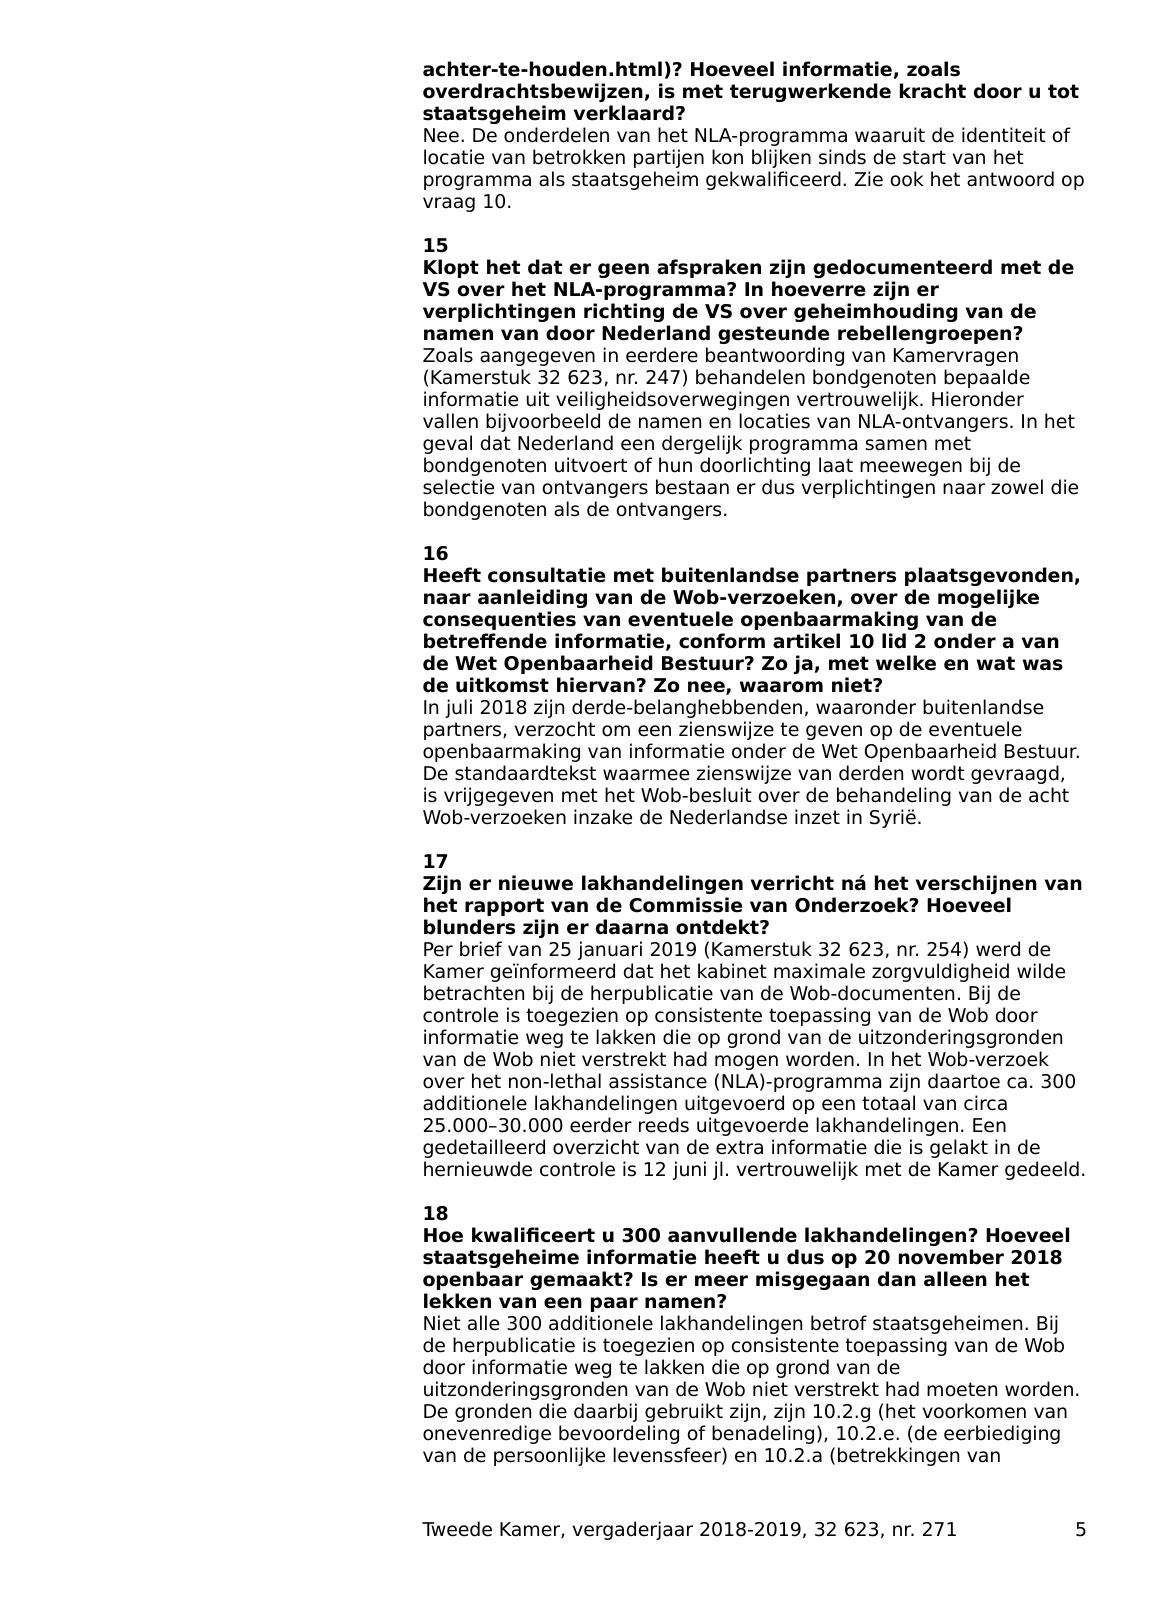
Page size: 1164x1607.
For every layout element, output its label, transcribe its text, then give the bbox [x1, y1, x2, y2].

text achter-te-houden.html)? Hoeveel informatie, zoals overdrachtsbewijzen, is met terugwerkende kracht door u tot staatsgeheim verklaard? [422, 59, 1087, 125]
text Klopt het dat er geen afspraken zijn gedocumenteerd met de VS over het NLA-programma? In hoeverre zijn er verplichtingen richting de VS over geheimhouding van de namen van door Nederland gesteunde rebellengroepen? [422, 257, 1087, 345]
text Zijn er nieuwe lakhandelingen verricht ná het verschijnen van het rapport van de Commissie van Onderzoek? Hoeveel blunders zijn er daarna ontdekt? [422, 873, 1087, 939]
text 17 [422, 851, 1087, 873]
text In juli 2018 zijn derde-belanghebbenden, waaronder buitenlandse partners, verzocht om een zienswijze te geven op de eventuele openbaarmaking van informatie onder de Wet Openbaarheid Bestuur. De standaardtekst waarmee zienswijze van derden wordt gevraagd, is vrijgegeven met het Wob-besluit over de behandeling van de acht Wob-verzoeken inzake de Nederlandse inzet in Syrië. [422, 697, 1087, 829]
text 15 [422, 235, 1087, 257]
text Heeft consultatie met buitenlandse partners plaatsgevonden, naar aanleiding van de Wob-verzoeken, over de mogelijke consequenties van eventuele openbaarmaking van de betreffende informatie, conform artikel 10 lid 2 onder a van de Wet Openbaarheid Bestuur? Zo ja, met welke en wat was de uitkomst hiervan? Zo nee, waarom niet? [422, 565, 1087, 697]
text 18 [422, 1203, 1087, 1225]
text Per brief van 25 januari 2019 (Kamerstuk 32 623, nr. 254) werd de Kamer geïnformeerd dat het kabinet maximale zorgvuldigheid wilde betrachten bij de herpublicatie van de Wob-documenten. Bij de controle is toegezien op consistente toepassing van de Wob door informatie weg te lakken die op grond van de uitzonderingsgronden van de Wob niet verstrekt had mogen worden. In het Wob-verzoek over het non-lethal assistance (NLA)-programma zijn daartoe ca. 300 additionele lakhandelingen uitgevoerd op een totaal van circa 25.000–30.000 eerder reeds uitgevoerde lakhandelingen. Een gedetailleerd overzicht van de extra informatie die is gelakt in de hernieuwde controle is 12 juni jl. vertrouwelijk met de Kamer gedeeld. [422, 939, 1087, 1181]
text Nee. De onderdelen van het NLA-programma waaruit de identiteit of locatie van betrokken partijen kon blijken sinds de start van het programma als staatsgeheim gekwalificeerd. Zie ook het antwoord op vraag 10. [422, 125, 1087, 213]
text Zoals aangegeven in eerdere beantwoording van Kamervragen (Kamerstuk 32 623, nr. 247) behandelen bondgenoten bepaalde informatie uit veiligheidsoverwegingen vertrouwelijk. Hieronder vallen bijvoorbeeld de namen en locaties van NLA-ontvangers. In het geval dat Nederland een dergelijk programma samen met bondgenoten uitvoert of hun doorlichting laat meewegen bij de selectie van ontvangers bestaan er dus verplichtingen naar zowel die bondgenoten als de ontvangers. [422, 345, 1087, 521]
text Hoe kwalificeert u 300 aanvullende lakhandelingen? Hoeveel staatsgeheime informatie heeft u dus op 20 november 2018 openbaar gemaakt? Is er meer misgegaan dan alleen het lekken van een paar namen? [422, 1225, 1087, 1313]
text Niet alle 300 additionele lakhandelingen betrof staatsgeheimen. Bij de herpublicatie is toegezien op consistente toepassing van de Wob door informatie weg te lakken die op grond van de uitzonderingsgronden van de Wob niet verstrekt had moeten worden. De gronden die daarbij gebruikt zijn, zijn 10.2.g (het voorkomen van onevenredige bevoordeling of benadeling), 10.2.e. (de eerbiediging van de persoonlijke levenssfeer) en 10.2.a (betrekkingen van [422, 1313, 1087, 1467]
text 16 [422, 543, 1087, 565]
